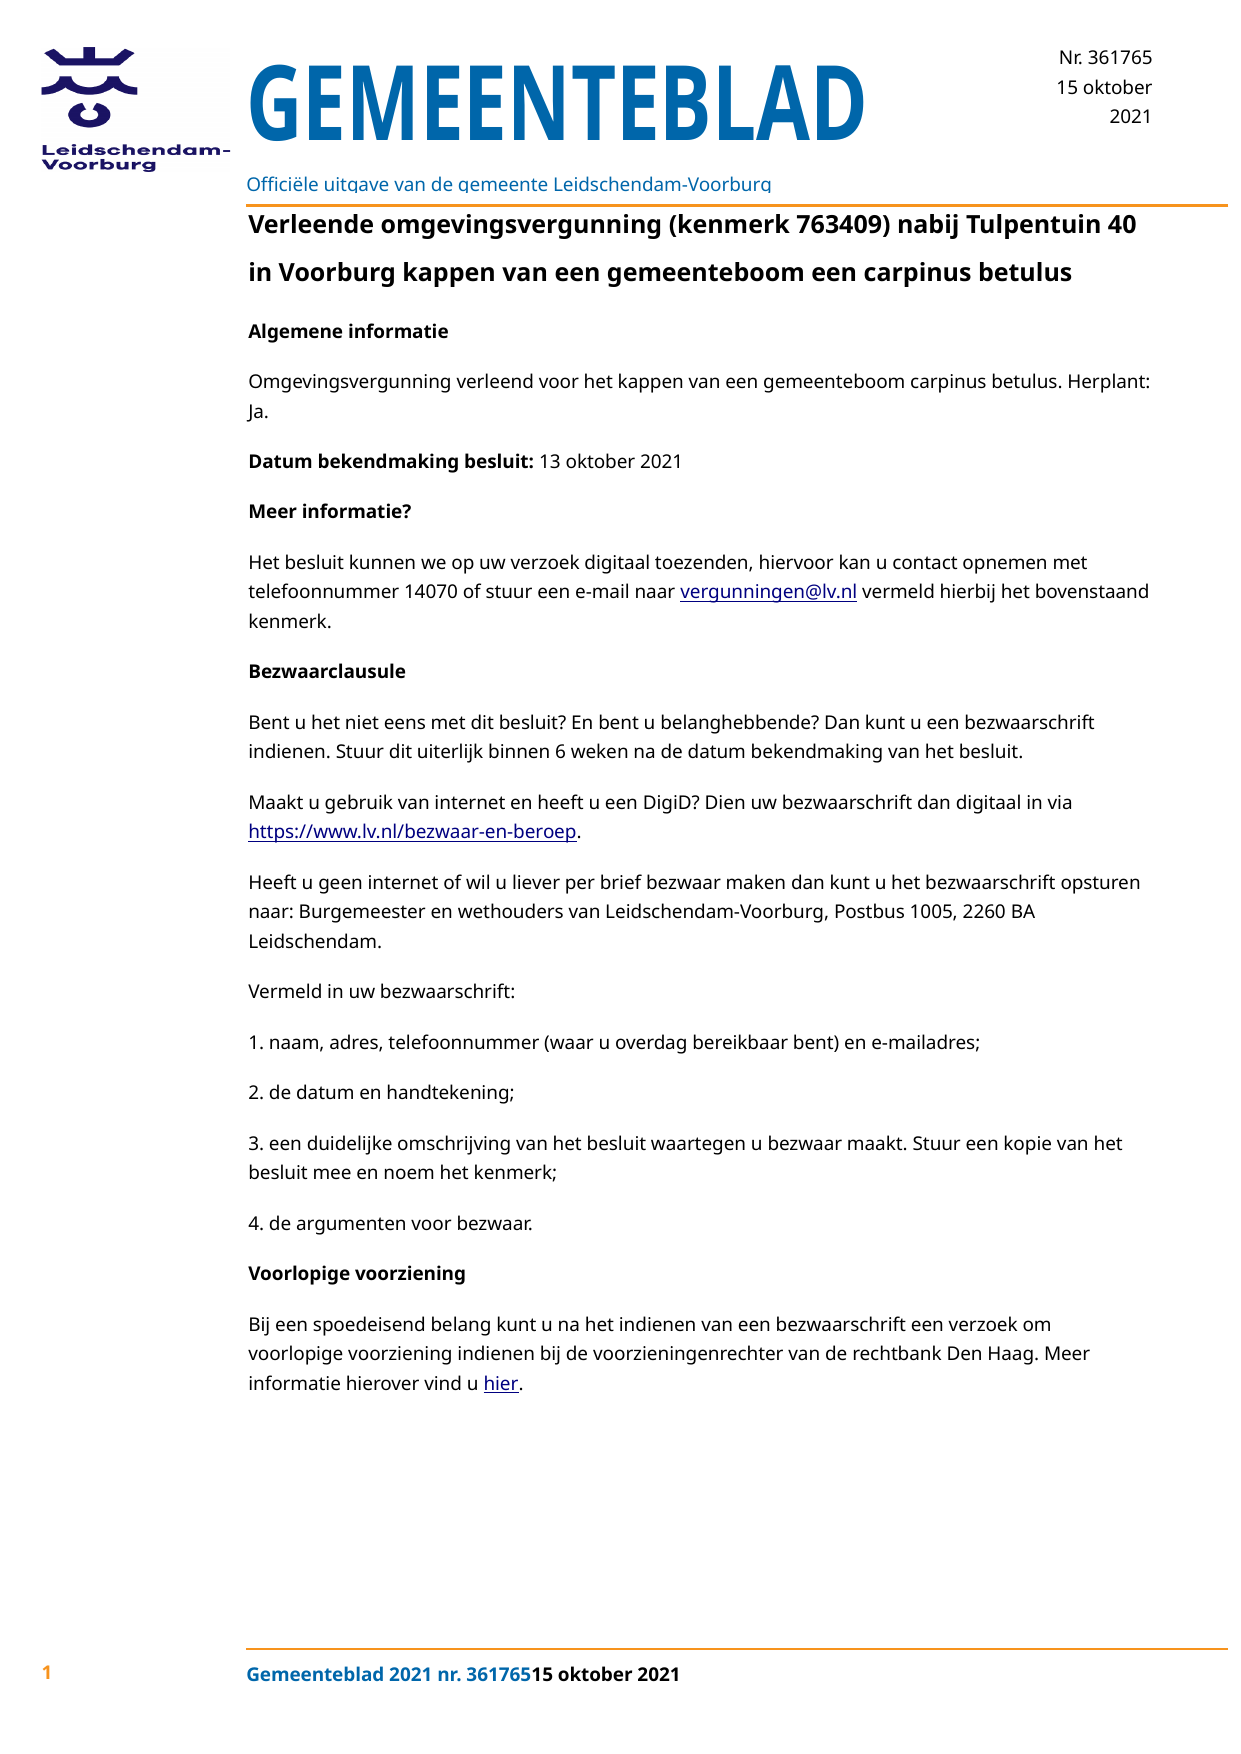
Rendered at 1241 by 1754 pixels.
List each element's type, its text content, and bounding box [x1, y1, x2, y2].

text Datum bekendmaking besluit: 13 oktober 2021 [248, 448, 1152, 474]
text Verleende omgevingsvergunning (kenmerk 763409) nabij Tulpentuin 40 in Voorburg kappen van een gemeenteboom een carpinus betulus [248, 207, 1152, 288]
text 4. de argumenten voor bezwaar. [248, 1210, 1152, 1236]
text Heeft u geen internet of wil u liever per brief bezwaar maken dan kunt u het bezwaarschrift opsturen naar: Burgemeester en wethouders van Leidschendam-Voorburg, Postbus 1005, 2260 BA Leidschendam. [248, 869, 1152, 954]
text Bezwaarclausule [248, 659, 1152, 684]
text 2. de datum en handtekening; [248, 1079, 1152, 1105]
text Maakt u gebruik van internet en heeft u een DigiD? Dien uw bezwaarschrift dan digitaal in via https://www.lv.nl/bezwaar-en-beroep. [248, 789, 1152, 844]
text Het besluit kunnen we op uw verzoek digitaal toezenden, hiervoor kan u contact opnemen met telefoonnummer 14070 of stuur een e-mail naar vergunningen@lv.nl vermeld hierbij het bovenstaand kenmerk. [248, 549, 1152, 634]
text Omgevingsvergunning verleend voor het kappen van een gemeenteboom carpinus betulus. Herplant: Ja. [248, 368, 1152, 424]
picture [41, 47, 231, 172]
text 1. naam, adres, telefoonnummer (waar u overdag bereikbaar bent) en e-mailadres; [248, 1029, 1152, 1055]
text Algemene informatie [248, 318, 1152, 344]
text Bij een spoedeisend belang kunt u na het indienen van een bezwaarschrift een verzoek om voorlopige voorziening indienen bij de voorzieningenrechter van de rechtbank Den Haag. Meer informatie hierover vind u hier. [248, 1311, 1152, 1396]
text Bent u het niet eens met dit besluit? En bent u belanghebbende? Dan kunt u een bezwaarschrift indienen. Stuur dit uiterlijk binnen 6 weken na de datum bekendmaking van het besluit. [248, 709, 1152, 764]
text Voorlopige voorziening [248, 1260, 1152, 1286]
text Vermeld in uw bezwaarschrift: [248, 979, 1152, 1004]
text 3. een duidelijke omschrijving van het besluit waartegen u bezwaar maakt. Stuur een kopie van het besluit mee en noem het kenmerk; [248, 1130, 1152, 1185]
text Meer informatie? [248, 499, 1152, 524]
